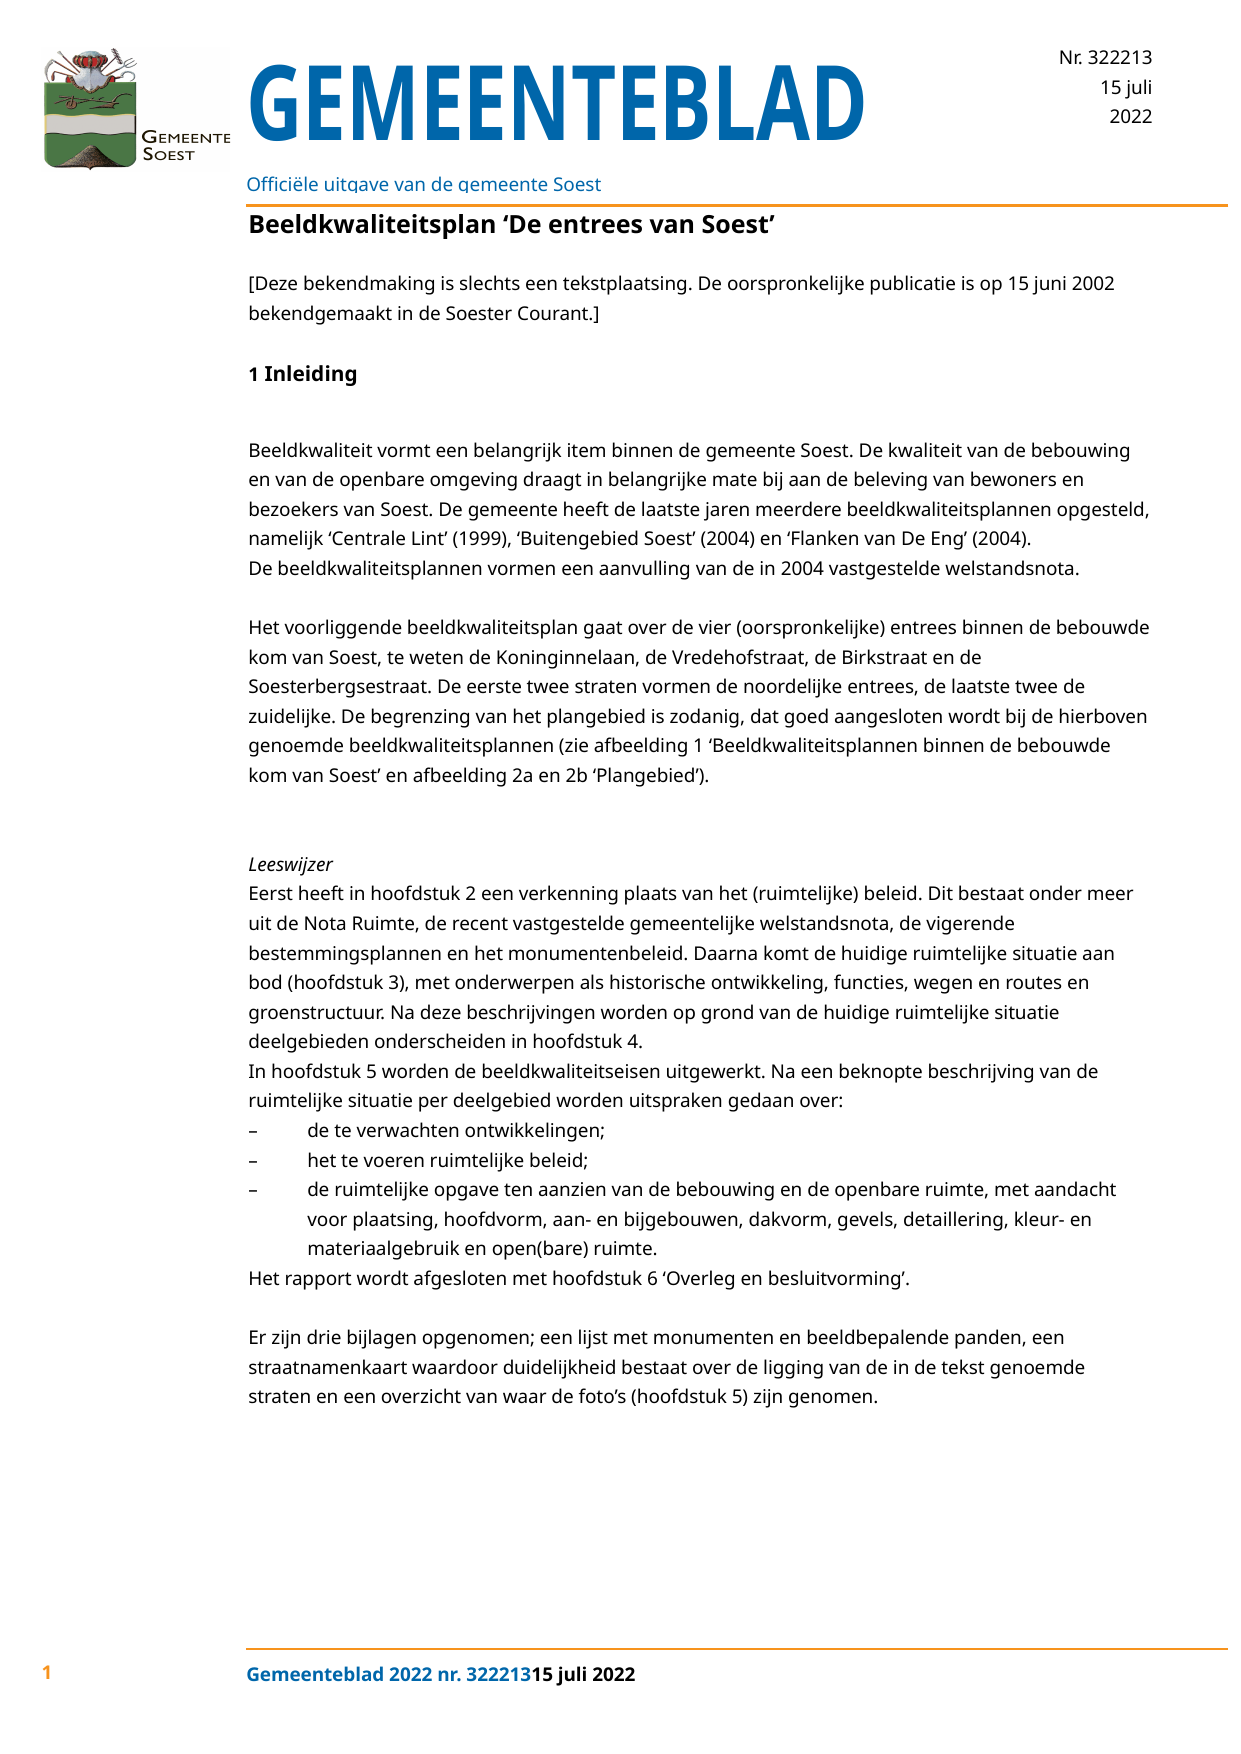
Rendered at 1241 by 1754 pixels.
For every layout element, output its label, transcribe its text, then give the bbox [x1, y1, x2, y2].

text Beeldkwaliteitsplan ‘De entrees van Soest’ [248, 207, 1152, 241]
text In hoofdstuk 5 worden de beeldkwaliteitseisen uitgewerkt. Na een beknopte beschrijving van de ruimtelijke situatie per deelgebied worden uitspraken gedaan over: [248, 1058, 1152, 1113]
text Leeswijzer [248, 851, 1152, 877]
text 1 Inleiding [248, 359, 1152, 387]
list de te verwachten ontwikkelingen; [248, 1117, 1152, 1143]
picture [41, 47, 231, 172]
text Er zijn drie bijlagen opgenomen; een lijst met monumenten en beeldbepalende panden, een straatnamenkaart waardoor duidelijkheid bestaat over de ligging van de in de tekst genoemde straten en een overzicht van waar de foto’s (hoofdstuk 5) zijn genomen. [248, 1324, 1152, 1409]
text Beeldkwaliteit vormt een belangrijk item binnen de gemeente Soest. De kwaliteit van de bebouwing en van de openbare omgeving draagt in belangrijke mate bij aan de beleving van bewoners en bezoekers van Soest. De gemeente heeft de laatste jaren meerdere beeldkwaliteitsplannen opgesteld, namelijk ‘Centrale Lint’ (1999), ‘Buitengebied Soest’ (2004) en ‘Flanken van De Eng’ (2004). [248, 437, 1152, 551]
text De beeldkwaliteitsplannen vormen een aanvulling van de in 2004 vastgestelde welstandsnota. [248, 555, 1152, 581]
text [Deze bekendmaking is slechts een tekstplaatsing. De oorspronkelijke publicatie is op 15 juni 2002 bekendgemaakt in de Soester Courant.] [248, 270, 1152, 326]
text Eerst heeft in hoofdstuk 2 een verkenning plaats van het (ruimtelijke) beleid. Dit bestaat onder meer uit de Nota Ruimte, de recent vastgestelde gemeentelijke welstandsnota, de vigerende bestemmingsplannen en het monumentenbeleid. Daarna komt de huidige ruimtelijke situatie aan bod (hoofdstuk 3), met onderwerpen als historische ontwikkeling, functies, wegen en routes en groenstructuur. Na deze beschrijvingen worden op grond van de huidige ruimtelijke situatie deelgebieden onderscheiden in hoofdstuk 4. [248, 881, 1152, 1054]
text Het voorliggende beeldkwaliteitsplan gaat over de vier (oorspronkelijke) entrees binnen de bebouwde kom van Soest, te weten de Koninginnelaan, de Vredehofstraat, de Birkstraat en de Soesterbergsestraat. De eerste twee straten vormen de noordelijke entrees, de laatste twee de zuidelijke. De begrenzing van het plangebied is zodanig, dat goed aangesloten wordt bij de hierboven genoemde beeldkwaliteitsplannen (zie afbeelding 1 ‘Beeldkwaliteitsplannen binnen de bebouwde kom van Soest’ en afbeelding 2a en 2b ‘Plangebied’). [248, 614, 1152, 788]
text Het rapport wordt afgesloten met hoofdstuk 6 ‘Overleg en besluitvorming’. [248, 1265, 1152, 1291]
list het te voeren ruimtelijke beleid; [248, 1147, 1152, 1172]
list de ruimtelijke opgave ten aanzien van de bebouwing en de openbare ruimte, met aandacht voor plaatsing, hoofdvorm, aan- en bijgebouwen, dakvorm, gevels, detaillering, kleur- en materiaalgebruik en open(bare) ruimte. [248, 1176, 1152, 1261]
